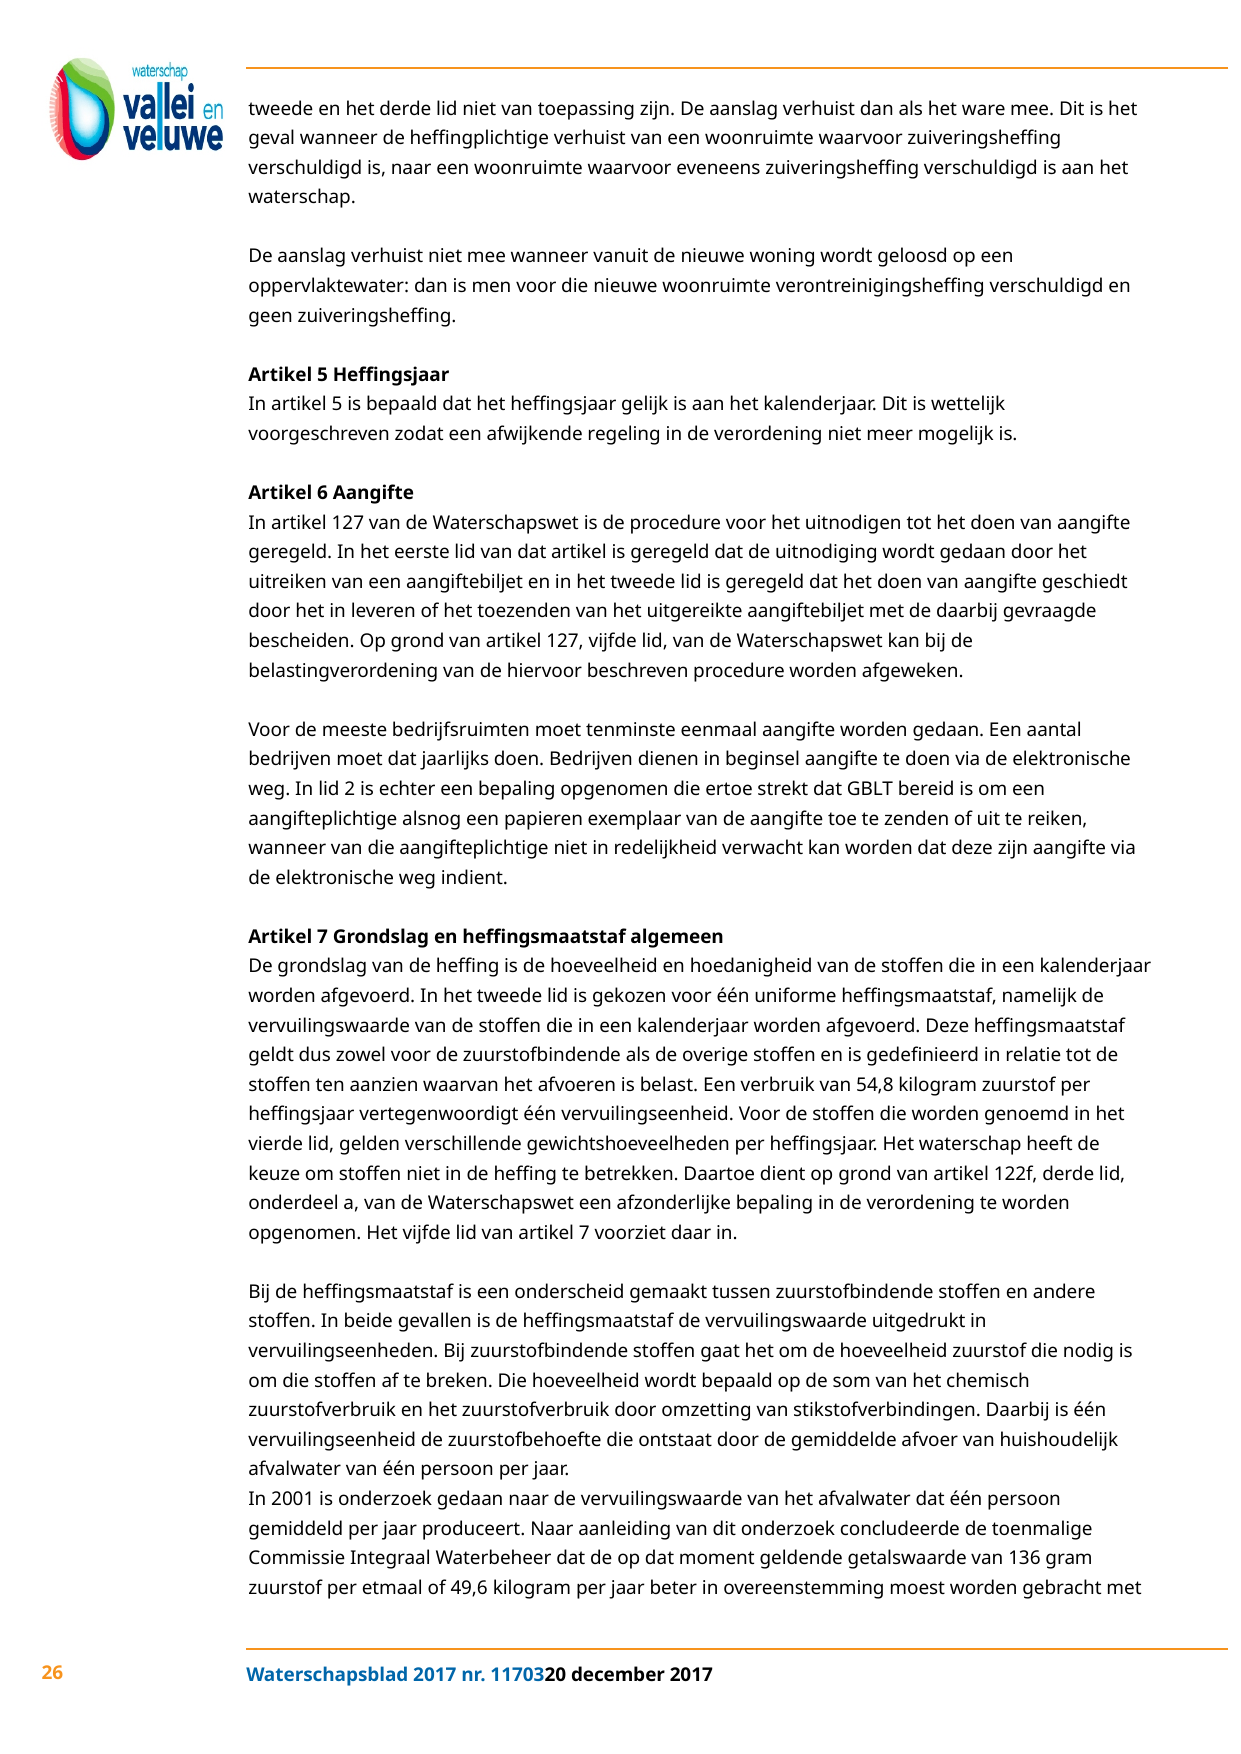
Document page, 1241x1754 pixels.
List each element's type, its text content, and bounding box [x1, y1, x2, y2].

text Artikel 7 Grondslag en heffingsmaatstaf algemeen [248, 923, 1152, 949]
text In 2001 is onderzoek gedaan naar de vervuilingswaarde van het afvalwater dat één persoon gemiddeld per jaar produceert. Naar aanleiding van dit onderzoek concludeerde de toenmalige Commissie Integraal Waterbeheer dat de op dat moment geldende getalswaarde van 136 gram zuurstof per etmaal of 49,6 kilogram per jaar beter in overeenstemming moest worden gebracht met [248, 1485, 1152, 1600]
text In artikel 5 is bepaald dat het heffingsjaar gelijk is aan het kalenderjaar. Dit is wettelijk voorgeschreven zodat een afwijkende regeling in de verordening niet meer mogelijk is. [248, 391, 1152, 446]
picture [41, 47, 231, 172]
text Artikel 6 Aangifte [248, 479, 1152, 505]
text De grondslag van de heffing is de hoeveelheid en hoedanigheid van de stoffen die in een kalenderjaar worden afgevoerd. In het tweede lid is gekozen voor één uniforme heffingsmaatstaf, namelijk de vervuilingswaarde van de stoffen die in een kalenderjaar worden afgevoerd. Deze heffingsmaatstaf geldt dus zowel voor de zuurstofbindende als de overige stoffen en is gedefinieerd in relatie tot de stoffen ten aanzien waarvan het afvoeren is belast. Een verbruik van 54,8 kilogram zuurstof per heffingsjaar vertegenwoordigt één vervuilingseenheid. Voor de stoffen die worden genoemd in het vierde lid, gelden verschillende gewichtshoeveelheden per heffingsjaar. Het waterschap heeft de keuze om stoffen niet in de heffing te betrekken. Daartoe dient op grond van artikel 122f, derde lid, onderdeel a, van de Waterschapswet een afzonderlijke bepaling in de verordening te worden opgenomen. Het vijfde lid van artikel 7 voorziet daar in. [248, 953, 1152, 1245]
text De aanslag verhuist niet mee wanneer vanuit de nieuwe woning wordt geloosd op een oppervlaktewater: dan is men voor die nieuwe woonruimte verontreinigingsheffing verschuldigd en geen zuiveringsheffing. [248, 243, 1152, 328]
text In artikel 127 van de Waterschapswet is de procedure voor het uitnodigen tot het doen van aangifte geregeld. In het eerste lid van dat artikel is geregeld dat de uitnodiging wordt gedaan door het uitreiken van een aangiftebiljet en in het tweede lid is geregeld dat het doen van aangifte geschiedt door het in leveren of het toezenden van het uitgereikte aangiftebiljet met de daarbij gevraagde bescheiden. Op grond van artikel 127, vijfde lid, van de Waterschapswet kan bij de belastingverordening van de hiervoor beschreven procedure worden afgeweken. [248, 509, 1152, 683]
text Artikel 5 Heffingsjaar [248, 361, 1152, 387]
text Voor de meeste bedrijfsruimten moet tenminste eenmaal aangifte worden gedaan. Een aantal bedrijven moet dat jaarlijks doen. Bedrijven dienen in beginsel aangifte te doen via de elektronische weg. In lid 2 is echter een bepaling opgenomen die ertoe strekt dat GBLT bereid is om een aangifteplichtige alsnog een papieren exemplaar van de aangifte toe te zenden of uit te reiken, wanneer van die aangifteplichtige niet in redelijkheid verwacht kan worden dat deze zijn aangifte via de elektronische weg indient. [248, 716, 1152, 890]
text tweede en het derde lid niet van toepassing zijn. De aanslag verhuist dan als het ware mee. Dit is het geval wanneer de heffingplichtige verhuist van een woonruimte waarvoor zuiveringsheffing verschuldigd is, naar een woonruimte waarvoor eveneens zuiveringsheffing verschuldigd is aan het waterschap. [248, 95, 1152, 209]
text Bij de heffingsmaatstaf is een onderscheid gemaakt tussen zuurstofbindende stoffen en andere stoffen. In beide gevallen is de heffingsmaatstaf de vervuilingswaarde uitgedrukt in vervuilingseenheden. Bij zuurstofbindende stoffen gaat het om de hoeveelheid zuurstof die nodig is om die stoffen af te breken. Die hoeveelheid wordt bepaald op de som van het chemisch zuurstofverbruik en het zuurstofverbruik door omzetting van stikstofverbindingen. Daarbij is één vervuilingseenheid de zuurstofbehoefte die ontstaat door de gemiddelde afvoer van huishoudelijk afvalwater van één persoon per jaar. [248, 1278, 1152, 1481]
